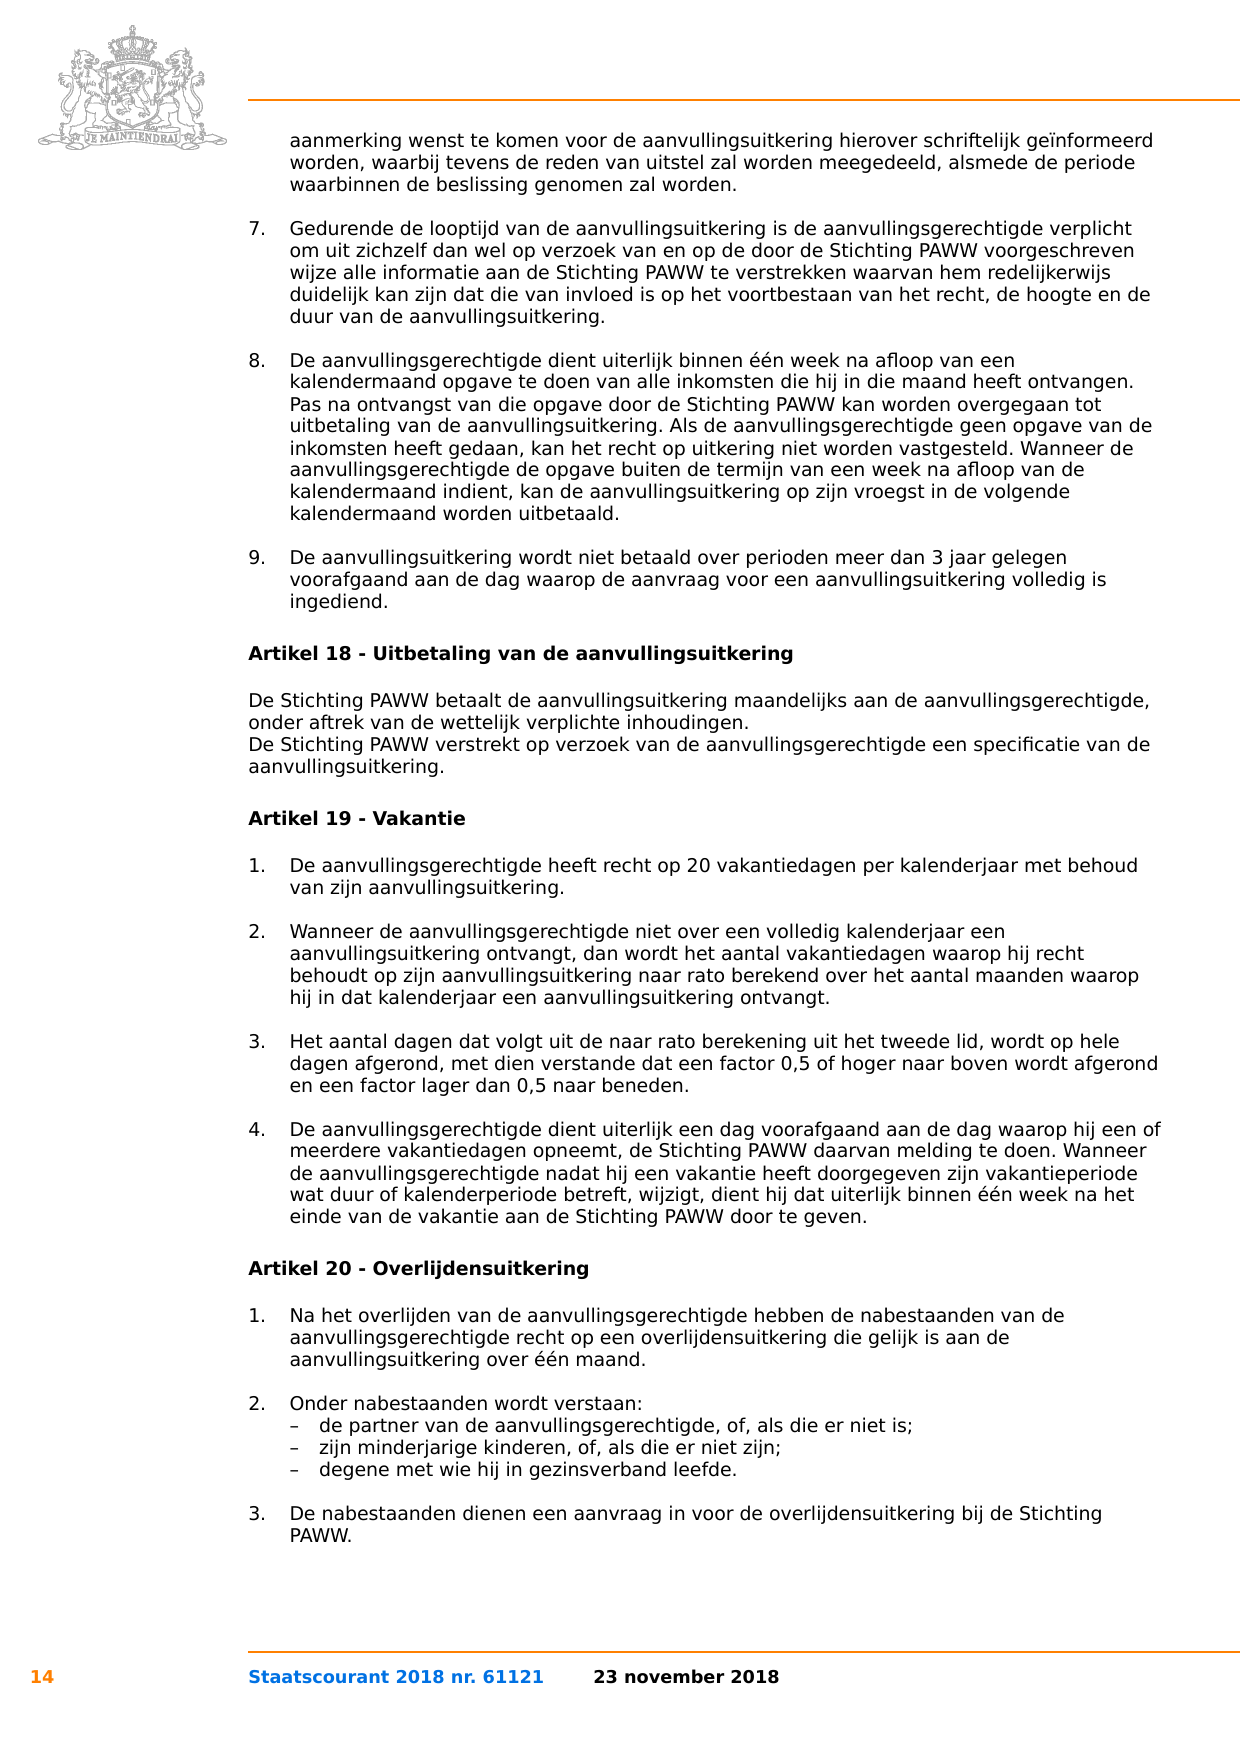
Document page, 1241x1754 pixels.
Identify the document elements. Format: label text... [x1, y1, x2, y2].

text 4. De aanvullingsgerechtigde dient uiterlijk een dag voorafgaand aan de dag waarop hij een of meerdere vakantiedagen opneemt, de Stichting PAWW daarvan melding te doen. Wanneer de aanvullingsgerechtigde nadat hij een vakantie heeft doorgegeven zijn vakantieperiode wat duur of kalenderperiode betreft, wijzigt, dient hij dat uiterlijk binnen één week na het einde van de vakantie aan de Stichting PAWW door te geven. [248, 1118, 1163, 1228]
text 2. Wanneer de aanvullingsgerechtigde niet over een volledig kalenderjaar een aanvullingsuitkering ontvangt, dan wordt het aantal vakantiedagen waarop hij recht behoudt op zijn aanvullingsuitkering naar rato berekend over het aantal maanden waarop hij in dat kalenderjaar een aanvullingsuitkering ontvangt. [248, 921, 1163, 1009]
picture [38, 25, 227, 150]
text De Stichting PAWW betaalt de aanvullingsuitkering maandelijks aan de aanvullingsgerechtigde, onder aftrek van de wettelijk verplichte inhoudingen. [248, 690, 1163, 734]
text – degene met wie hij in gezinsverband leefde. [289, 1459, 1163, 1481]
subtitle Artikel 18 - Uitbetaling van de aanvullingsuitkering [248, 643, 1163, 665]
text aanmerking wenst te komen voor de aanvullingsuitkering hierover schriftelijk geïnformeerd worden, waarbij tevens de reden van uitstel zal worden meegedeeld, alsmede de periode waarbinnen de beslissing genomen zal worden. [248, 130, 1163, 196]
text 3. De nabestaanden dienen een aanvraag in voor de overlijdensuitkering bij de Stichting PAWW. [248, 1503, 1163, 1547]
text – zijn minderjarige kinderen, of, als die er niet zijn; [289, 1437, 1163, 1459]
text 1. De aanvullingsgerechtigde heeft recht op 20 vakantiedagen per kalenderjaar met behoud van zijn aanvullingsuitkering. [248, 855, 1163, 899]
text 3. Het aantal dagen dat volgt uit de naar rato berekening uit het tweede lid, wordt op hele dagen afgerond, met dien verstande dat een factor 0,5 of hoger naar boven wordt afgerond en een factor lager dan 0,5 naar beneden. [248, 1031, 1163, 1097]
text 7. Gedurende de looptijd van de aanvullingsuitkering is de aanvullingsgerechtigde verplicht om uit zichzelf dan wel op verzoek van en op de door de Stichting PAWW voorgeschreven wijze alle informatie aan de Stichting PAWW te verstrekken waarvan hem redelijkerwijs duidelijk kan zijn dat die van invloed is op het voortbestaan van het recht, de hoogte en de duur van de aanvullingsuitkering. [248, 218, 1163, 328]
text 9. De aanvullingsuitkering wordt niet betaald over perioden meer dan 3 jaar gelegen voorafgaand aan de dag waarop de aanvraag voor een aanvullingsuitkering volledig is ingediend. [248, 547, 1163, 613]
text 2. Onder nabestaanden wordt verstaan: [248, 1393, 1163, 1415]
text – de partner van de aanvullingsgerechtigde, of, als die er niet is; [289, 1415, 1163, 1437]
text De Stichting PAWW verstrekt op verzoek van de aanvullingsgerechtigde een specificatie van de aanvullingsuitkering. [248, 734, 1163, 778]
subtitle Artikel 19 - Vakantie [248, 808, 1163, 830]
subtitle Artikel 20 - Overlijdensuitkering [248, 1258, 1163, 1280]
text 1. Na het overlijden van de aanvullingsgerechtigde hebben de nabestaanden van de aanvullingsgerechtigde recht op een overlijdensuitkering die gelijk is aan de aanvullingsuitkering over één maand. [248, 1305, 1163, 1371]
text 8. De aanvullingsgerechtigde dient uiterlijk binnen één week na afloop van een kalendermaand opgave te doen van alle inkomsten die hij in die maand heeft ontvangen. Pas na ontvangst van die opgave door de Stichting PAWW kan worden overgegaan tot uitbetaling van de aanvullingsuitkering. Als de aanvullingsgerechtigde geen opgave van de inkomsten heeft gedaan, kan het recht op uitkering niet worden vastgesteld. Wanneer de aanvullingsgerechtigde de opgave buiten de termijn van een week na afloop van de kalendermaand indient, kan de aanvullingsuitkering op zijn vroegst in de volgende kalendermaand worden uitbetaald. [248, 349, 1163, 525]
